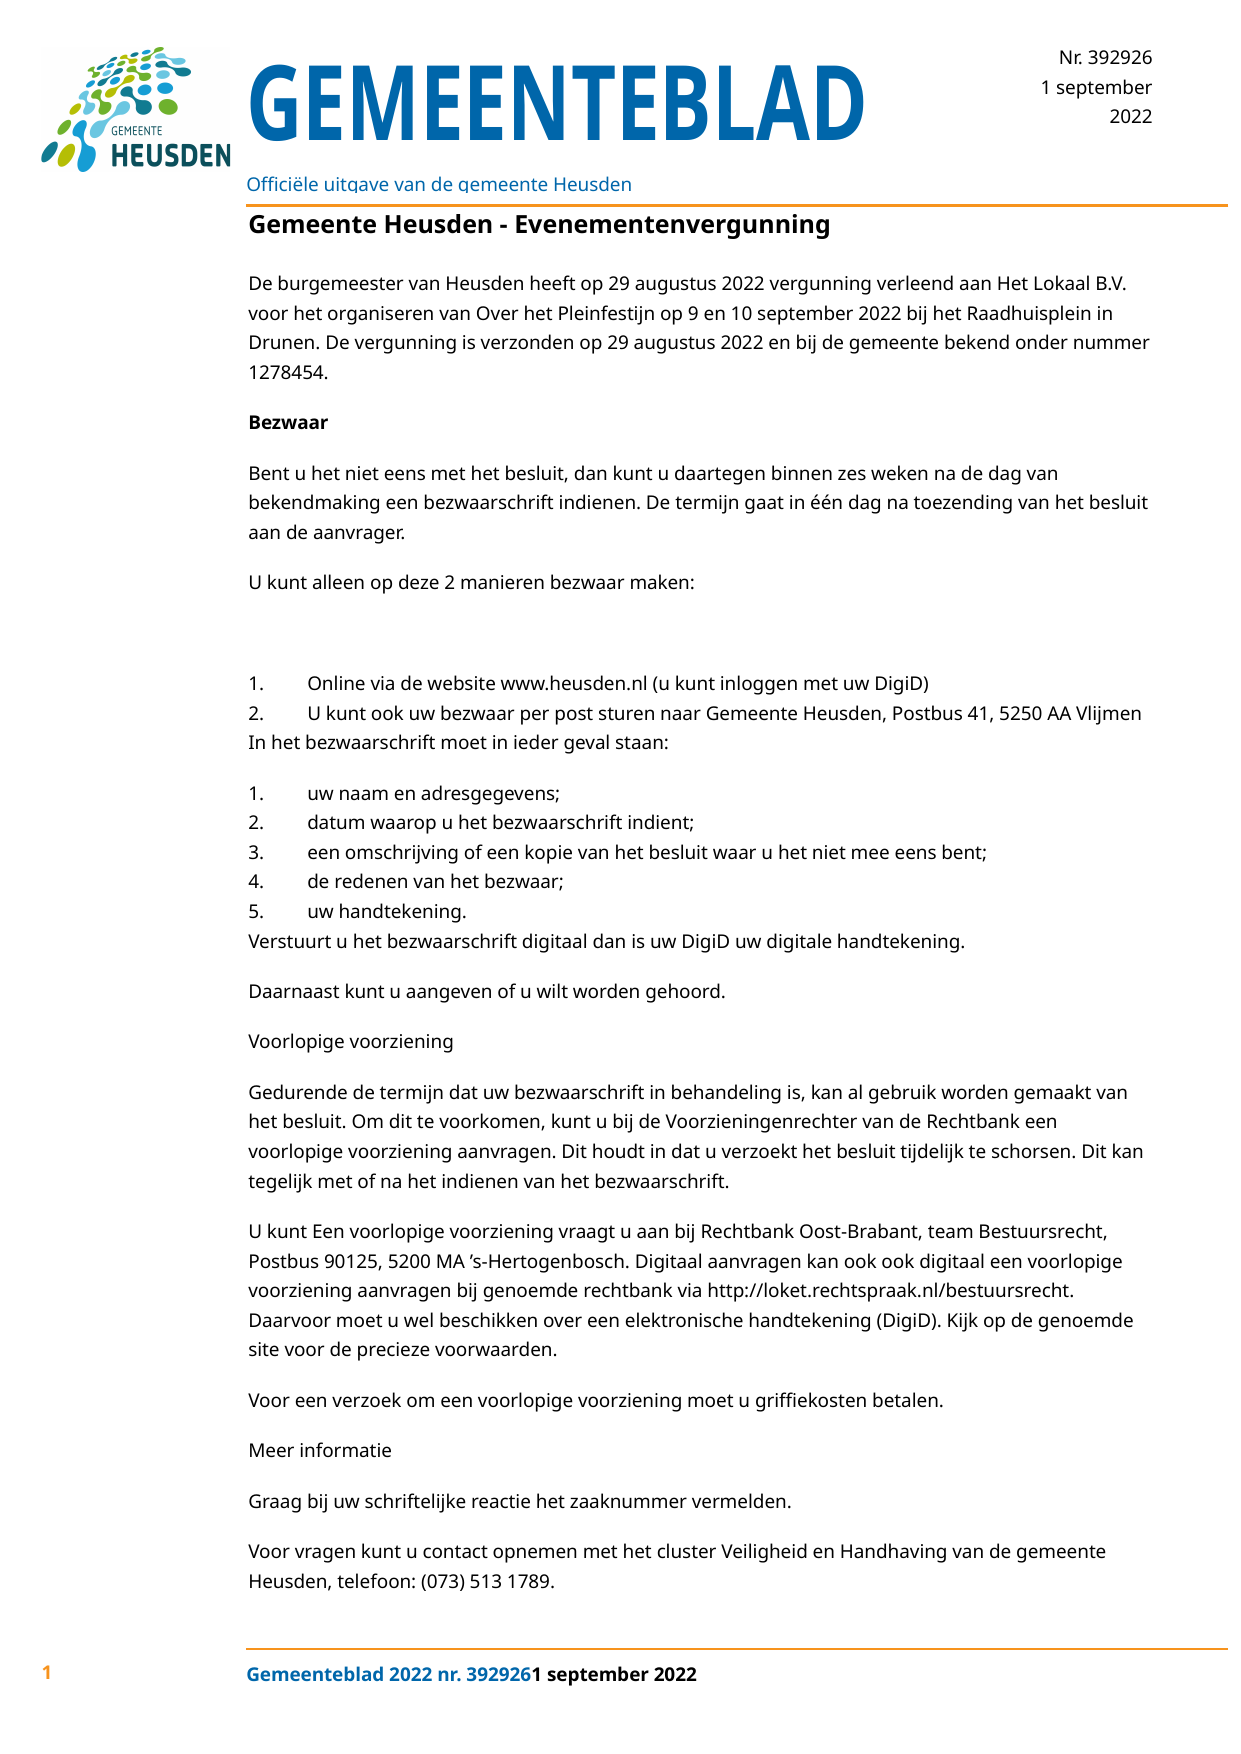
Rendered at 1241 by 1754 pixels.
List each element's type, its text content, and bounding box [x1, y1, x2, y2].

text Bent u het niet eens met het besluit, dan kunt u daartegen binnen zes weken na de dag van bekendmaking een bezwaarschrift indienen. De termijn gaat in één dag na toezending van het besluit aan de aanvrager. [248, 460, 1152, 545]
text Verstuurt u het bezwaarschrift digitaal dan is uw DigiD uw digitale handtekening. [248, 928, 1152, 953]
text U kunt Een voorlopige voorziening vraagt u aan bij Rechtbank Oost-Brabant, team Bestuursrecht, Postbus 90125, 5200 MA ’s-Hertogenbosch. Digitaal aanvragen kan ook ook digitaal een voorlopige voorziening aanvragen bij genoemde rechtbank via http://loket.rechtspraak.nl/bestuursrecht. Daarvoor moet u wel beschikken over een elektronische handtekening (DigiD). Kijk op de genoemde site voor de precieze voorwaarden. [248, 1218, 1152, 1362]
text In het bezwaarschrift moet in ieder geval staan: [248, 729, 1152, 755]
text Bezwaar [248, 409, 1152, 435]
text Graag bij uw schriftelijke reactie het zaaknummer vermelden. [248, 1488, 1152, 1513]
text Meer informatie [248, 1437, 1152, 1463]
text Gemeente Heusden - Evenementenvergunning [248, 207, 1152, 241]
text Gedurende de termijn dat uw bezwaarschrift in behandeling is, kan al gebruik worden gemaakt van het besluit. Om dit te voorkomen, kunt u bij de Voorzieningenrechter van de Rechtbank een voorlopige voorziening aanvragen. Dit houdt in dat u verzoekt het besluit tijdelijk te schorsen. Dit kan tegelijk met of na het indienen van het bezwaarschrift. [248, 1079, 1152, 1193]
text U kunt alleen op deze 2 manieren bezwaar maken: [248, 569, 1152, 595]
list uw handtekening. [248, 898, 1152, 924]
list Online via de website www.heusden.nl (u kunt inloggen met uw DigiD) [248, 670, 1152, 696]
picture [41, 47, 231, 172]
text Voorlopige voorziening [248, 1029, 1152, 1054]
list een omschrijving of een kopie van het besluit waar u het niet mee eens bent; [248, 839, 1152, 865]
list de redenen van het bezwaar; [248, 869, 1152, 894]
list datum waarop u het bezwaarschrift indient; [248, 809, 1152, 835]
text Voor een verzoek om een voorlopige voorziening moet u griffiekosten betalen. [248, 1387, 1152, 1413]
text Voor vragen kunt u contact opnemen met het cluster Veiligheid en Handhaving van de gemeente Heusden, telefoon: (073) 513 1789. [248, 1538, 1152, 1593]
text De burgemeester van Heusden heeft op 29 augustus 2022 vergunning verleend aan Het Lokaal B.V. voor het organiseren van Over het Pleinfestijn op 9 en 10 september 2022 bij het Raadhuisplein in Drunen. De vergunning is verzonden op 29 augustus 2022 en bij de gemeente bekend onder nummer 1278454. [248, 270, 1152, 385]
text Daarnaast kunt u aangeven of u wilt worden gehoord. [248, 978, 1152, 1004]
list uw naam en adresgegevens; [248, 780, 1152, 806]
list U kunt ook uw bezwaar per post sturen naar Gemeente Heusden, Postbus 41, 5250 AA Vlijmen [248, 700, 1152, 726]
